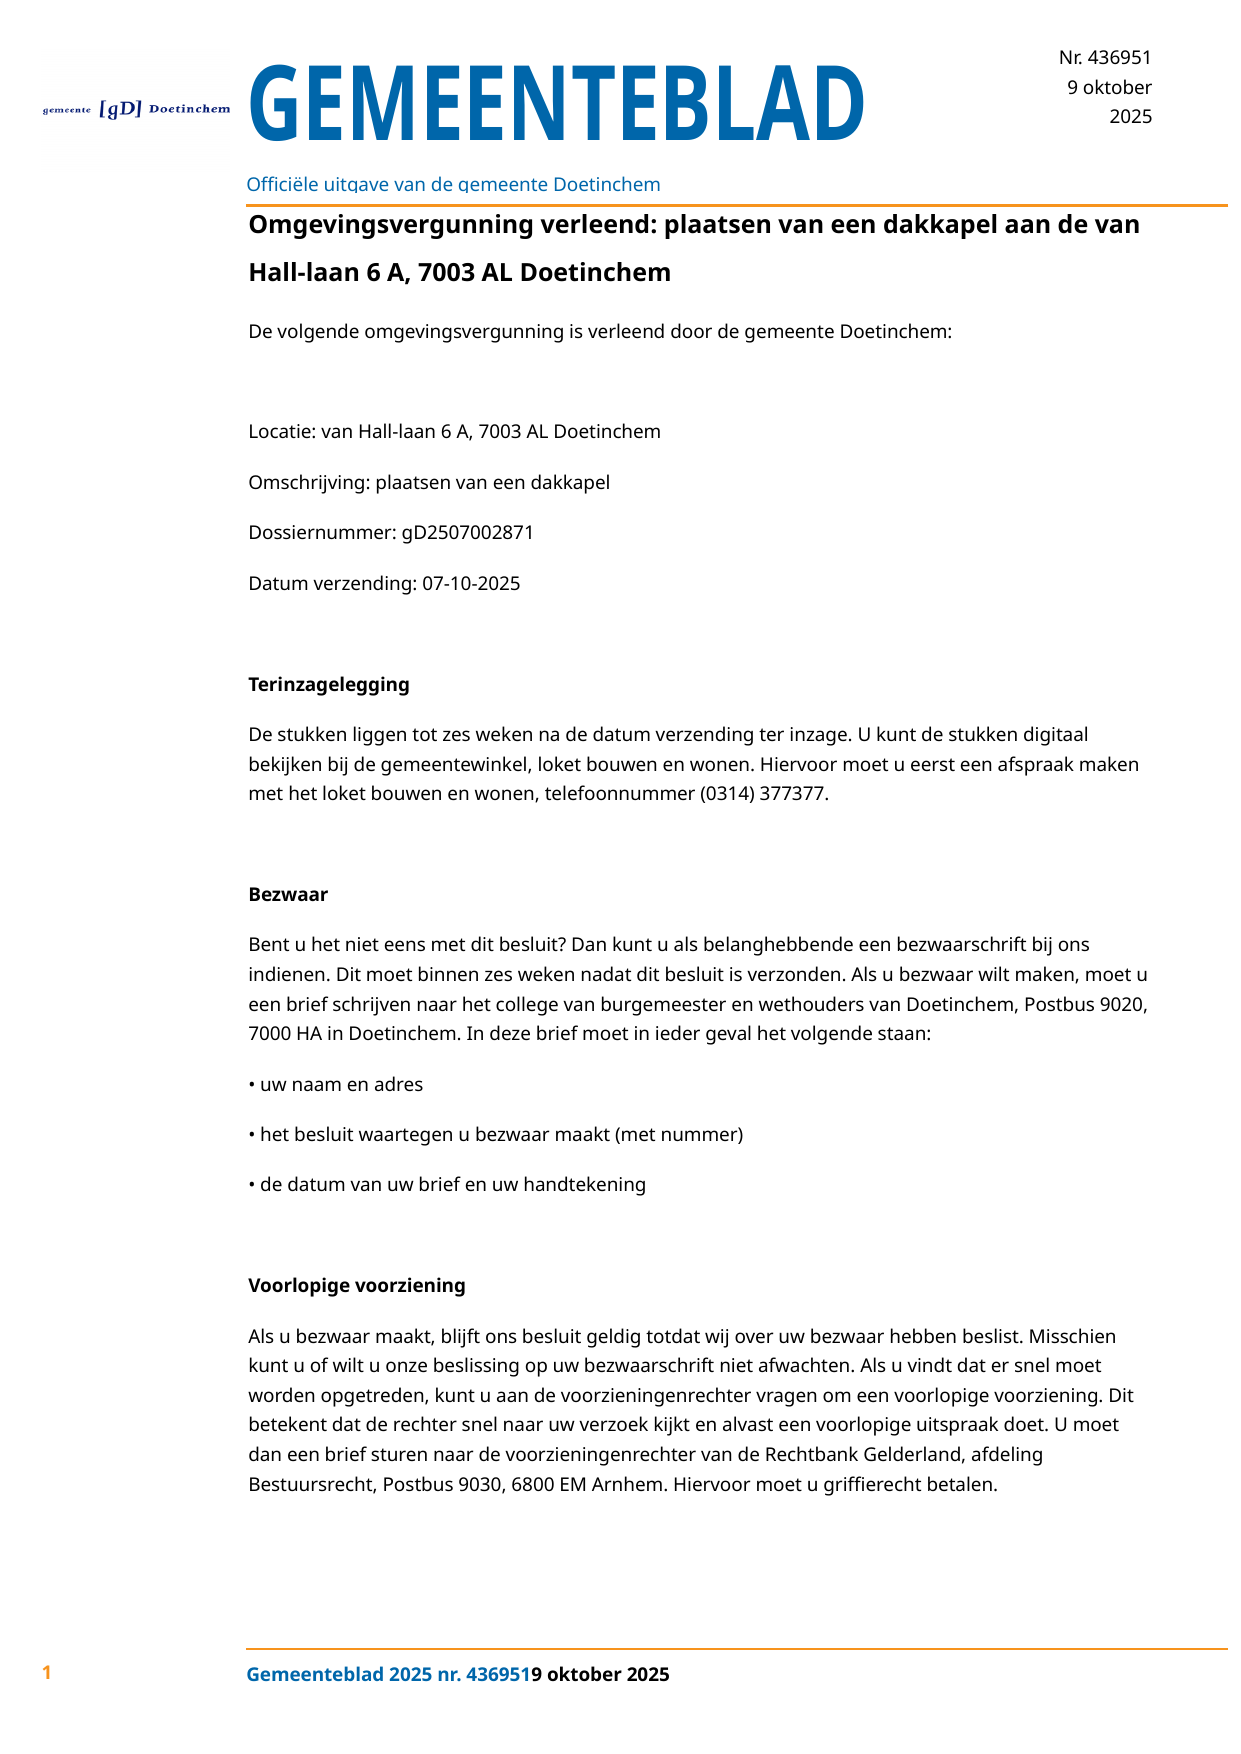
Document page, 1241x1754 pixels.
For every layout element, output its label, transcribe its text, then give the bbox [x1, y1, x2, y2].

text Datum verzending: 07-10-2025 [248, 570, 1152, 596]
text • het besluit waartegen u bezwaar maakt (met nummer) [248, 1121, 1152, 1147]
text • de datum van uw brief en uw handtekening [248, 1172, 1152, 1197]
text Bent u het niet eens met dit besluit? Dan kunt u als belanghebbende een bezwaarschrift bij ons indienen. Dit moet binnen zes weken nadat dit besluit is verzonden. Als u bezwaar wilt maken, moet u een brief schrijven naar het college van burgemeester en wethouders van Doetinchem, Postbus 9020, 7000 HA in Doetinchem. In deze brief moet in ieder geval het volgende staan: [248, 932, 1152, 1046]
text Dossiernummer: gD2507002871 [248, 519, 1152, 545]
text Omschrijving: plaatsen van een dakkapel [248, 469, 1152, 495]
text Locatie: van Hall-laan 6 A, 7003 AL Doetinchem [248, 419, 1152, 444]
picture [41, 47, 231, 172]
text Omgevingsvergunning verleend: plaatsen van een dakkapel aan de van Hall-laan 6 A, 7003 AL Doetinchem [248, 207, 1152, 288]
text Als u bezwaar maakt, blijft ons besluit geldig totdat wij over uw bezwaar hebben beslist. Misschien kunt u of wilt u onze beslissing op uw bezwaarschrift niet afwachten. Als u vindt dat er snel moet worden opgetreden, kunt u aan de voorzieningenrechter vragen om een voorlopige voorziening. Dit betekent dat de rechter snel naar uw verzoek kijkt en alvast een voorlopige uitspraak doet. U moet dan een brief sturen naar de voorzieningenrechter van de Rechtbank Gelderland, afdeling Bestuursrecht, Postbus 9030, 6800 EM Arnhem. Hiervoor moet u griffierecht betalen. [248, 1323, 1152, 1497]
text De stukken liggen tot zes weken na de datum verzending ter inzage. U kunt de stukken digitaal bekijken bij de gemeentewinkel, loket bouwen en wonen. Hiervoor moet u eerst een afspraak maken met het loket bouwen en wonen, telefoonnummer (0314) 377377. [248, 721, 1152, 806]
text Bezwaar [248, 881, 1152, 907]
text • uw naam en adres [248, 1071, 1152, 1097]
text De volgende omgevingsvergunning is verleend door de gemeente Doetinchem: [248, 318, 1152, 344]
text Terinzagelegging [248, 671, 1152, 697]
text Voorlopige voorziening [248, 1272, 1152, 1298]
